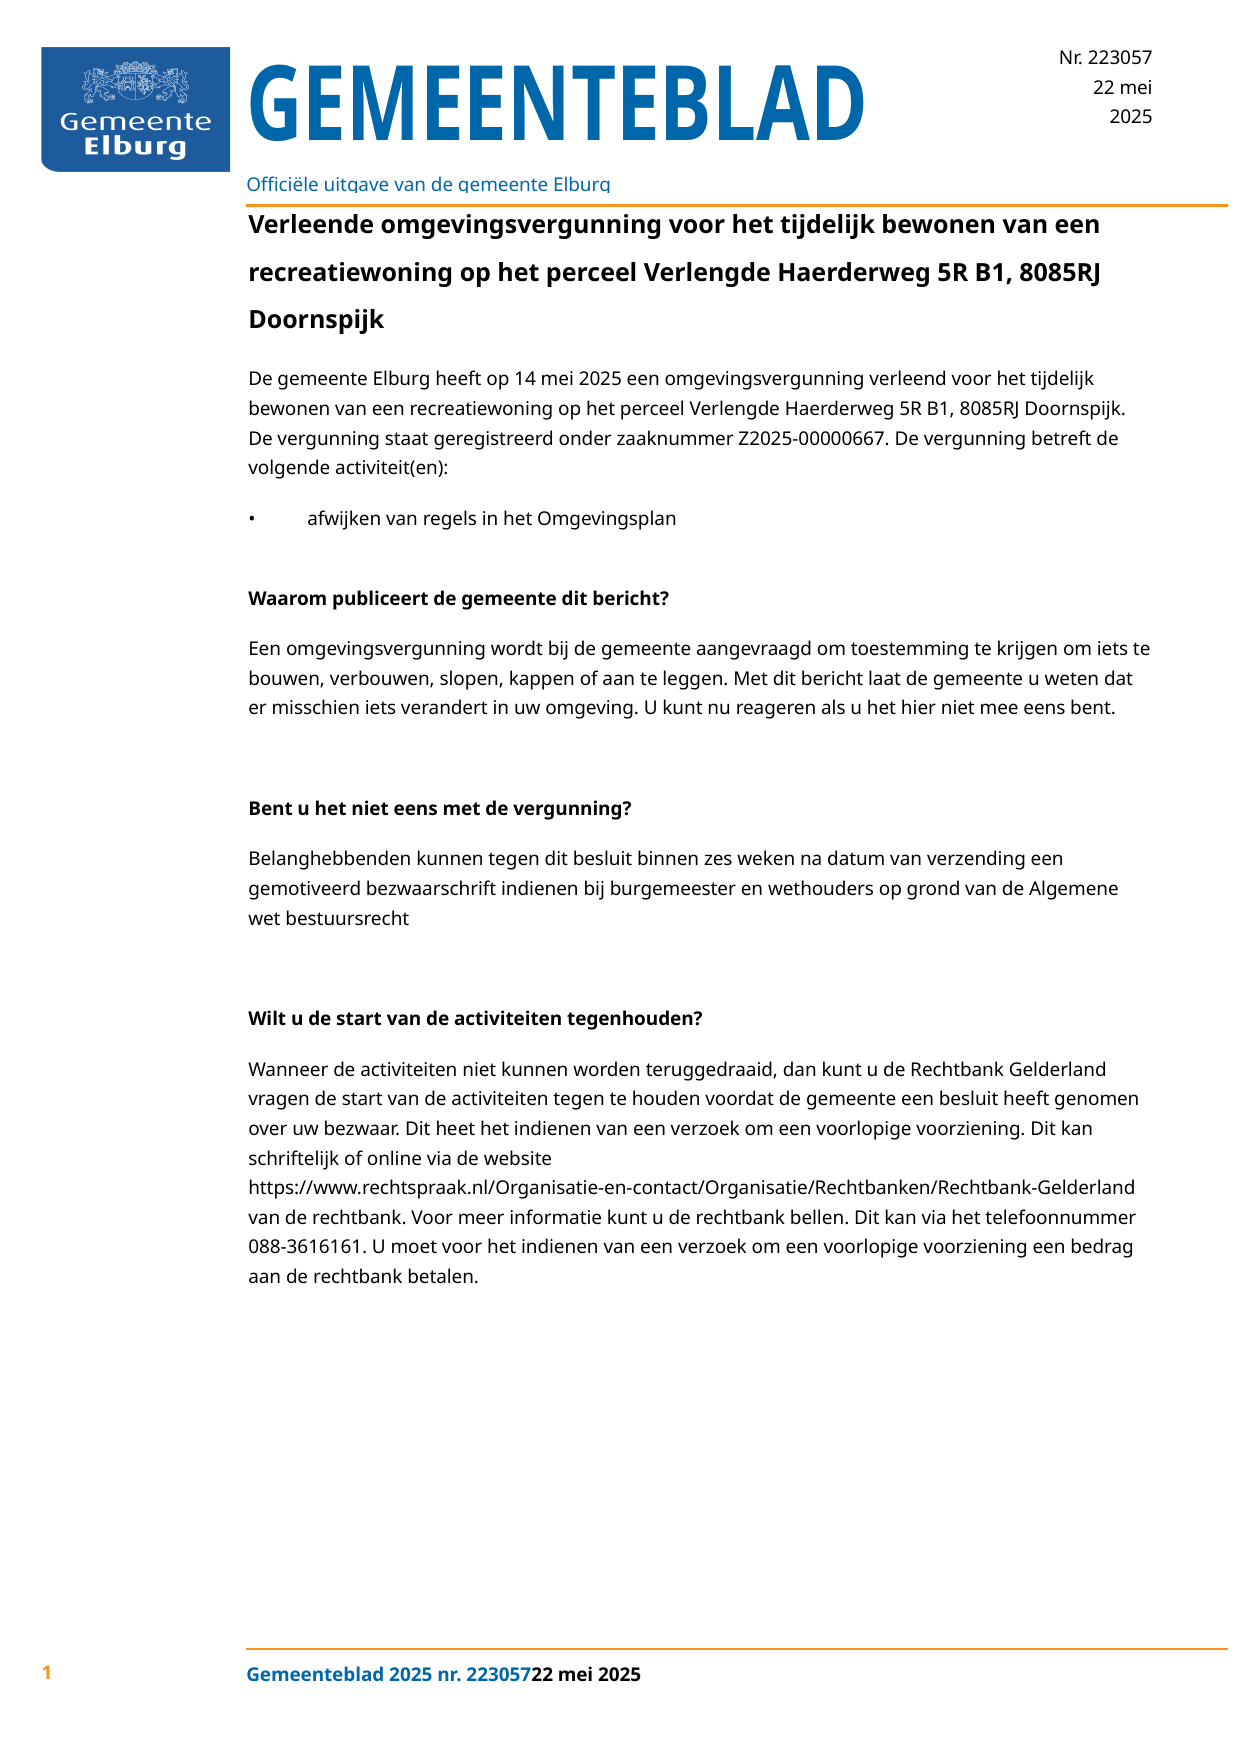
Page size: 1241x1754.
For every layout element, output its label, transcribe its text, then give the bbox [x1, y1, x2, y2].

text Een omgevingsvergunning wordt bij de gemeente aangevraagd om toestemming te krijgen om iets te bouwen, verbouwen, slopen, kappen of aan te leggen. Met dit bericht laat de gemeente u weten dat er misschien iets verandert in uw omgeving. U kunt nu reageren als u het hier niet mee eens bent. [248, 635, 1152, 720]
text Wilt u de start van de activiteiten tegenhouden? [248, 1006, 1152, 1031]
text Waarom publiceert de gemeente dit bericht? [248, 585, 1152, 610]
picture [41, 47, 231, 172]
text Belanghebbenden kunnen tegen dit besluit binnen zes weken na datum van verzending een gemotiveerd bezwaarschrift indienen bij burgemeester en wethouders op grond van de Algemene wet bestuursrecht [248, 846, 1152, 930]
list afwijken van regels in het Omgevingsplan [248, 505, 1152, 530]
text Bent u het niet eens met de vergunning? [248, 795, 1152, 821]
text Verleende omgevingsvergunning voor het tijdelijk bewonen van een recreatiewoning op het perceel Verlengde Haerderweg 5R B1, 8085RJ Doornspijk [248, 207, 1152, 336]
text De gemeente Elburg heeft op 14 mei 2025 een omgevingsvergunning verleend voor het tijdelijk bewonen van een recreatiewoning op het perceel Verlengde Haerderweg 5R B1, 8085RJ Doornspijk. De vergunning staat geregistreerd onder zaaknummer Z2025-00000667. De vergunning betreft de volgende activiteit(en): [248, 366, 1152, 480]
text Wanneer de activiteiten niet kunnen worden teruggedraaid, dan kunt u de Rechtbank Gelderland vragen de start van de activiteiten tegen te houden voordat de gemeente een besluit heeft genomen over uw bezwaar. Dit heet het indienen van een verzoek om een voorlopige voorziening. Dit kan schriftelijk of online via de website https://www.rechtspraak.nl/Organisatie-en-contact/Organisatie/Rechtbanken/Rechtbank-Gelderland van de rechtbank. Voor meer informatie kunt u de rechtbank bellen. Dit kan via het telefoonnummer 088-3616161. U moet voor het indienen van een verzoek om een voorlopige voorziening een bedrag aan de rechtbank betalen. [248, 1056, 1152, 1289]
